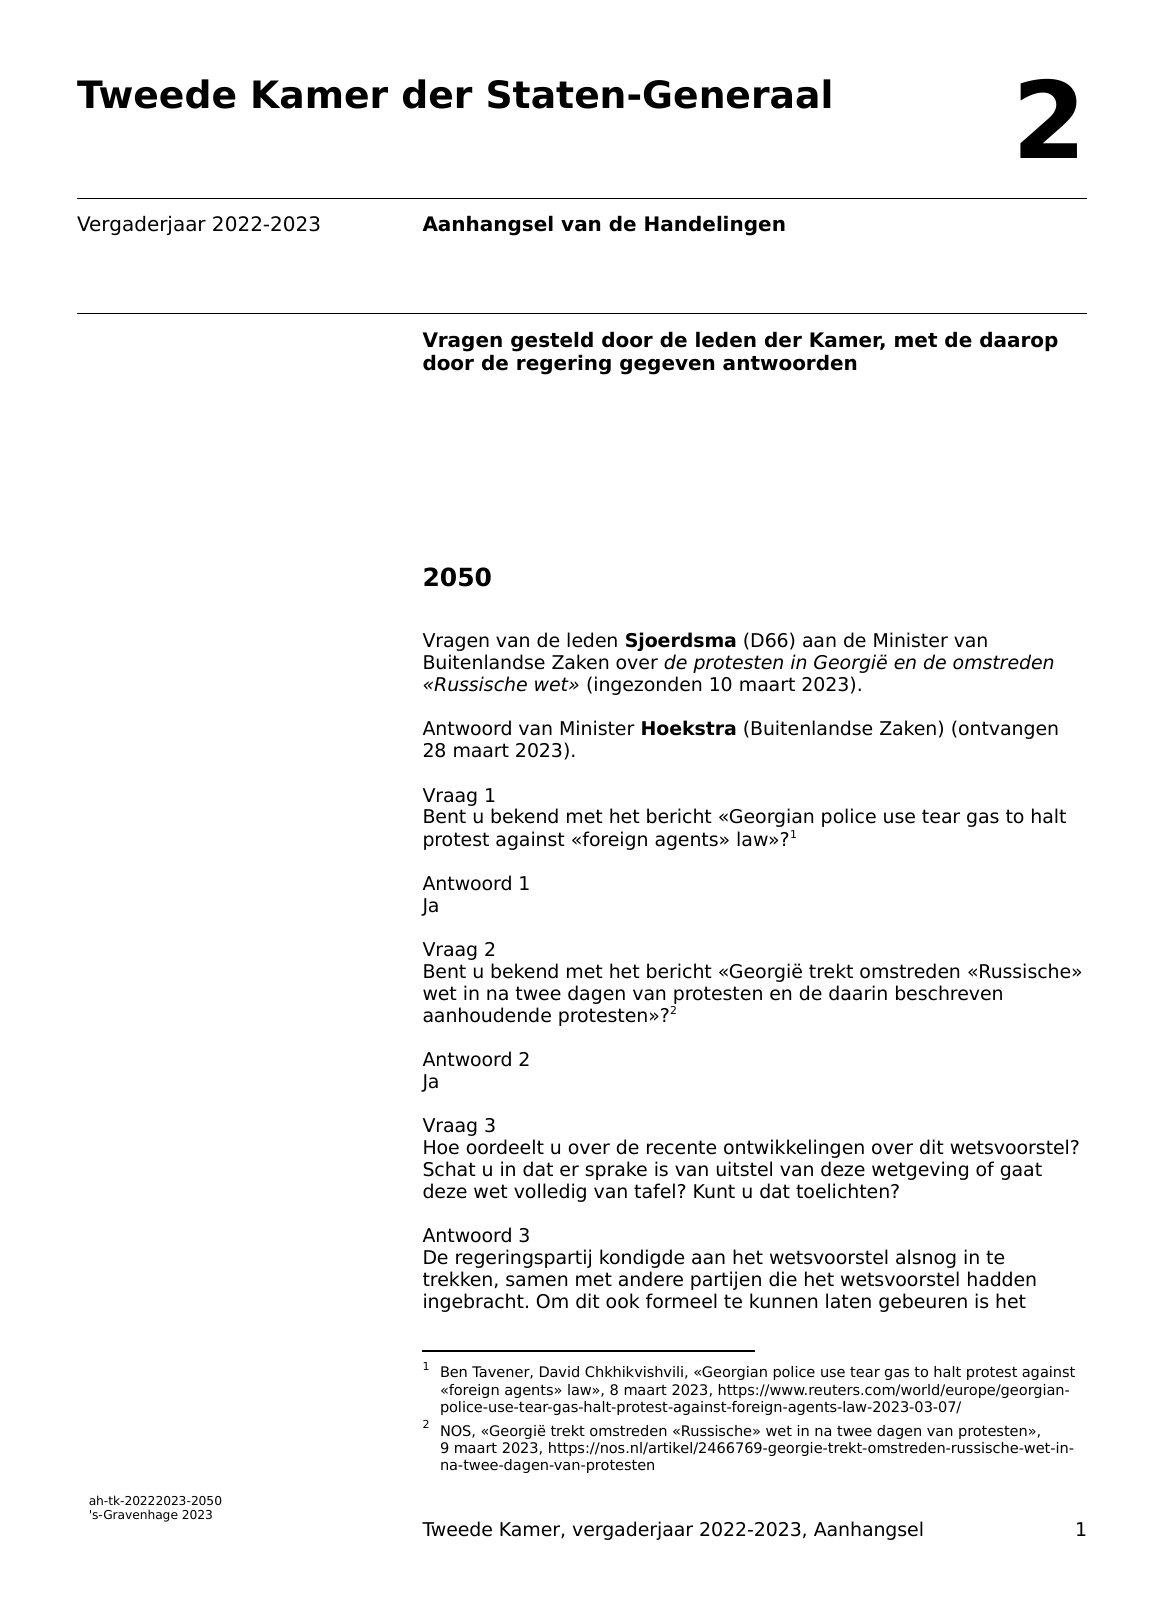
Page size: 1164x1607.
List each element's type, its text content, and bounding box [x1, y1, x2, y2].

text Ja [422, 894, 1087, 917]
text Antwoord van Minister Hoekstra (Buitenlandse Zaken) (ontvangen 28 maart 2023). [422, 718, 1087, 762]
text Antwoord 1 [422, 873, 1087, 894]
table_cell Aanhangsel van de Handelingen [422, 199, 1087, 313]
table_cell [77, 314, 422, 375]
text Vraag 3 [422, 1115, 1087, 1137]
text Bent u bekend met het bericht «Georgian police use tear gas to halt protest against «foreign agents» law»? [422, 806, 1087, 850]
text Vraag 1 [422, 784, 1087, 806]
text ah-tk-20222023-2050 [88, 1494, 323, 1508]
text 2050 [422, 563, 1087, 592]
text Vragen van de leden Sjoerdsma (D66) aan de Minister van Buitenlandse Zaken over de protesten in Georgië en de omstreden «Russische wet» (ingezonden 10 maart 2023). [422, 630, 1087, 696]
text De regeringspartij kondigde aan het wetsvoorstel alsnog in te trekken, samen met andere partijen die het wetsvoorstel hadden ingebracht. Om dit ook formeel te kunnen laten gebeuren is het [422, 1247, 1087, 1313]
text Vraag 2 [422, 939, 1087, 961]
text 's-Gravenhage 2023 [88, 1508, 323, 1522]
text Antwoord 3 [422, 1225, 1087, 1247]
text Hoe oordeelt u over de recente ontwikkelingen over dit wetsvoorstel? Schat u in dat er sprake is van uitstel van deze wetgeving of gaat deze wet volledig van tafel? Kunt u dat toelichten? [422, 1137, 1087, 1203]
text NOS, «Georgië trekt omstreden «Russische» wet in na twee dagen van protesten», 9 maart 2023, https://nos.nl/artikel/2466769-georgie-trekt-omstreden-russische-wet-in-na-twee-dagen-van-protesten [422, 1418, 1087, 1474]
text Bent u bekend met het bericht «Georgië trekt omstreden «Russische» wet in na twee dagen van protesten en de daarin beschreven aanhoudende protesten»? [422, 961, 1087, 1027]
table_header 2 [886, 59, 1087, 198]
text Ben Tavener, David Chkhikvishvili, «Georgian police use tear gas to halt protest against «foreign agents» law», 8 maart 2023, https://www.reuters.com/world/europe/georgian-police-use-tear-gas-halt-protest-against-foreign-agents-law-2023-03-07/ [422, 1360, 1087, 1416]
text Ja [422, 1071, 1087, 1093]
table_cell Vragen gesteld door de leden der Kamer, met de daarop door de regering gegeven antwoorden [422, 314, 1087, 375]
text Antwoord 2 [422, 1049, 1087, 1071]
table_header Tweede Kamer der Staten-Generaal [77, 59, 886, 198]
table_cell Vergaderjaar 2022-2023 [77, 199, 422, 313]
